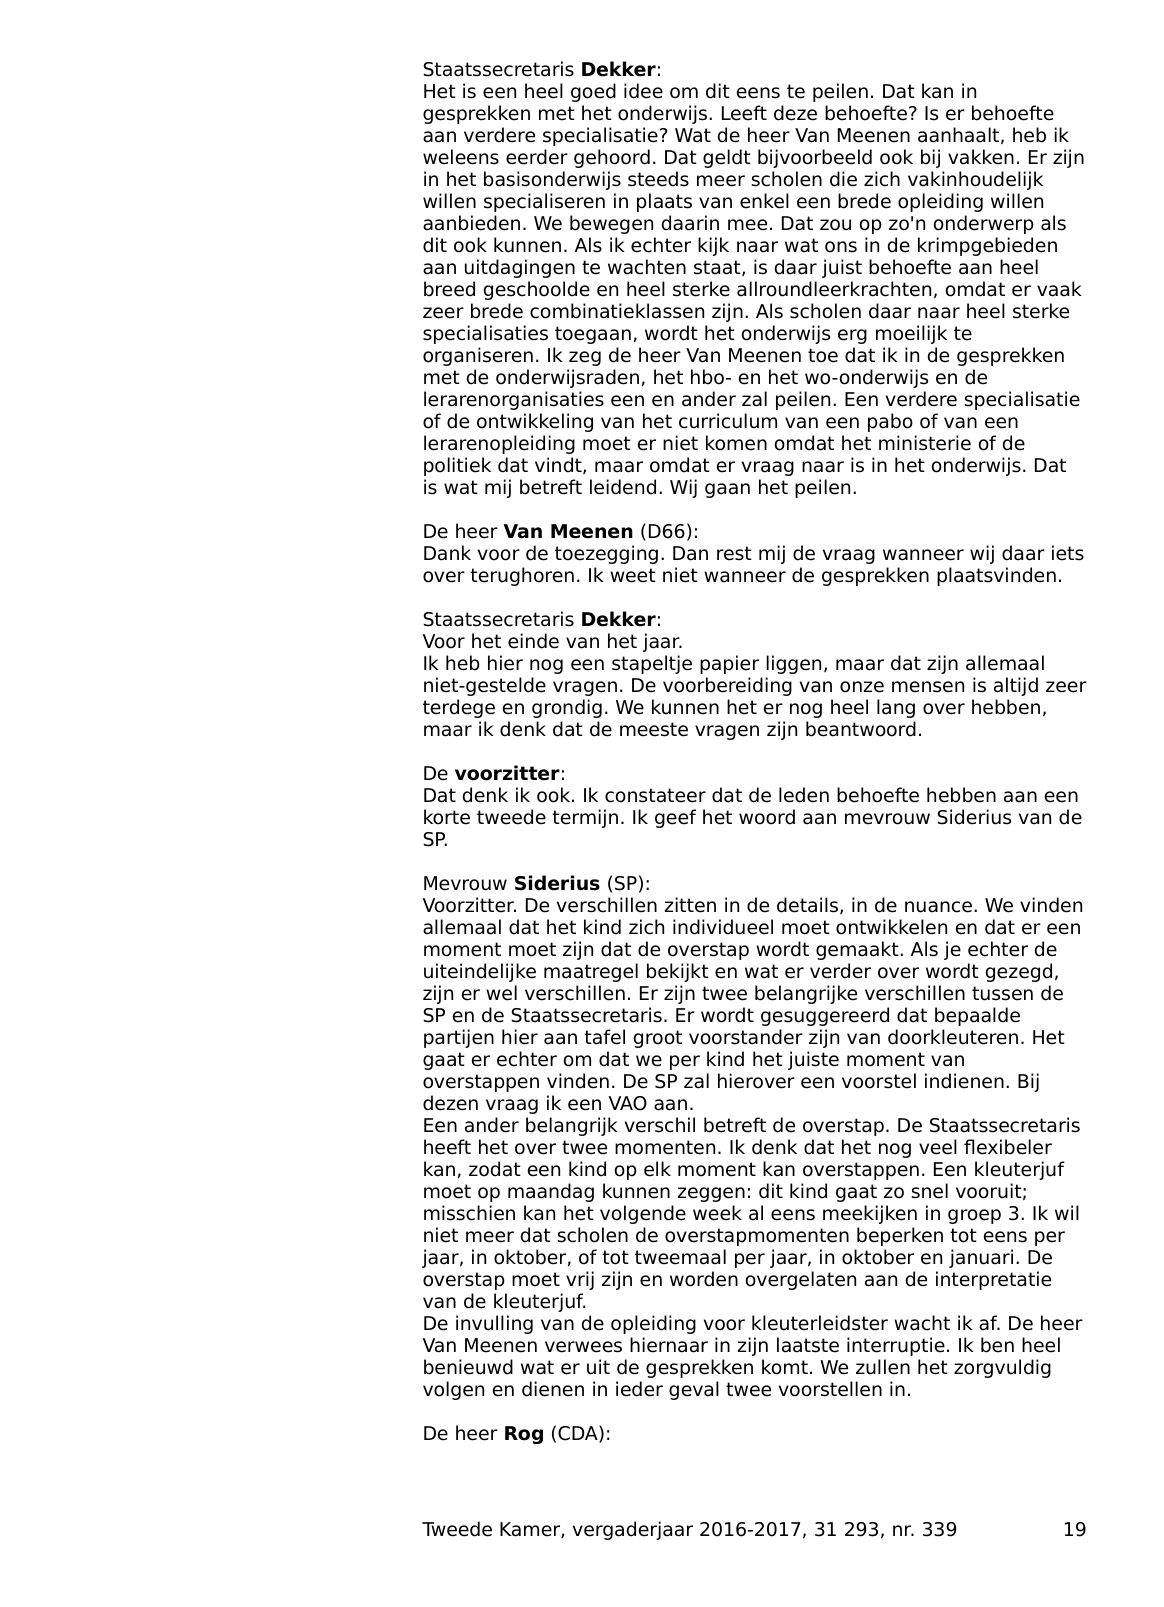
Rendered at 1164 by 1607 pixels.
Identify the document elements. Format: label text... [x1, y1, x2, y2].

text Ik heb hier nog een stapeltje papier liggen, maar dat zijn allemaal niet-gestelde vragen. De voorbereiding van onze mensen is altijd zeer terdege en grondig. We kunnen het er nog heel lang over hebben, maar ik denk dat de meeste vragen zijn beantwoord. [422, 653, 1087, 741]
text De heer Van Meenen (D66): [422, 521, 1087, 543]
text De voorzitter: [422, 763, 1087, 785]
text Staatssecretaris Dekker: [422, 59, 1087, 81]
text Een ander belangrijk verschil betreft de overstap. De Staatssecretaris heeft het over twee momenten. Ik denk dat het nog veel flexibeler kan, zodat een kind op elk moment kan overstappen. Een kleuterjuf moet op maandag kunnen zeggen: dit kind gaat zo snel vooruit; misschien kan het volgende week al eens meekijken in groep 3. Ik wil niet meer dat scholen de overstapmomenten beperken tot eens per jaar, in oktober, of tot tweemaal per jaar, in oktober en januari. De overstap moet vrij zijn en worden overgelaten aan de interpretatie van de kleuterjuf. [422, 1115, 1087, 1313]
text Dat denk ik ook. Ik constateer dat de leden behoefte hebben aan een korte tweede termijn. Ik geef het woord aan mevrouw Siderius van de SP. [422, 785, 1087, 851]
text Staatssecretaris Dekker: [422, 609, 1087, 631]
text Voor het einde van het jaar. [422, 631, 1087, 653]
text De invulling van de opleiding voor kleuterleidster wacht ik af. De heer Van Meenen verwees hiernaar in zijn laatste interruptie. Ik ben heel benieuwd wat er uit de gesprekken komt. We zullen het zorgvuldig volgen en dienen in ieder geval twee voorstellen in. [422, 1313, 1087, 1401]
text De heer Rog (CDA): [422, 1423, 1087, 1445]
text Dank voor de toezegging. Dan rest mij de vraag wanneer wij daar iets over terughoren. Ik weet niet wanneer de gesprekken plaatsvinden. [422, 543, 1087, 587]
text Mevrouw Siderius (SP): [422, 873, 1087, 895]
text Voorzitter. De verschillen zitten in de details, in de nuance. We vinden allemaal dat het kind zich individueel moet ontwikkelen en dat er een moment moet zijn dat de overstap wordt gemaakt. Als je echter de uiteindelijke maatregel bekijkt en wat er verder over wordt gezegd, zijn er wel verschillen. Er zijn twee belangrijke verschillen tussen de SP en de Staatssecretaris. Er wordt gesuggereerd dat bepaalde partijen hier aan tafel groot voorstander zijn van doorkleuteren. Het gaat er echter om dat we per kind het juiste moment van overstappen vinden. De SP zal hierover een voorstel indienen. Bij dezen vraag ik een VAO aan. [422, 895, 1087, 1115]
text Het is een heel goed idee om dit eens te peilen. Dat kan in gesprekken met het onderwijs. Leeft deze behoefte? Is er behoefte aan verdere specialisatie? Wat de heer Van Meenen aanhaalt, heb ik weleens eerder gehoord. Dat geldt bijvoorbeeld ook bij vakken. Er zijn in het basisonderwijs steeds meer scholen die zich vakinhoudelijk willen specialiseren in plaats van enkel een brede opleiding willen aanbieden. We bewegen daarin mee. Dat zou op zo'n onderwerp als dit ook kunnen. Als ik echter kijk naar wat ons in de krimpgebieden aan uitdagingen te wachten staat, is daar juist behoefte aan heel breed geschoolde en heel sterke allroundleerkrachten, omdat er vaak zeer brede combinatieklassen zijn. Als scholen daar naar heel sterke specialisaties toegaan, wordt het onderwijs erg moeilijk te organiseren. Ik zeg de heer Van Meenen toe dat ik in de gesprekken met de onderwijsraden, het hbo- en het wo-onderwijs en de lerarenorganisaties een en ander zal peilen. Een verdere specialisatie of de ontwikkeling van het curriculum van een pabo of van een lerarenopleiding moet er niet komen omdat het ministerie of de politiek dat vindt, maar omdat er vraag naar is in het onderwijs. Dat is wat mij betreft leidend. Wij gaan het peilen. [422, 81, 1087, 499]
